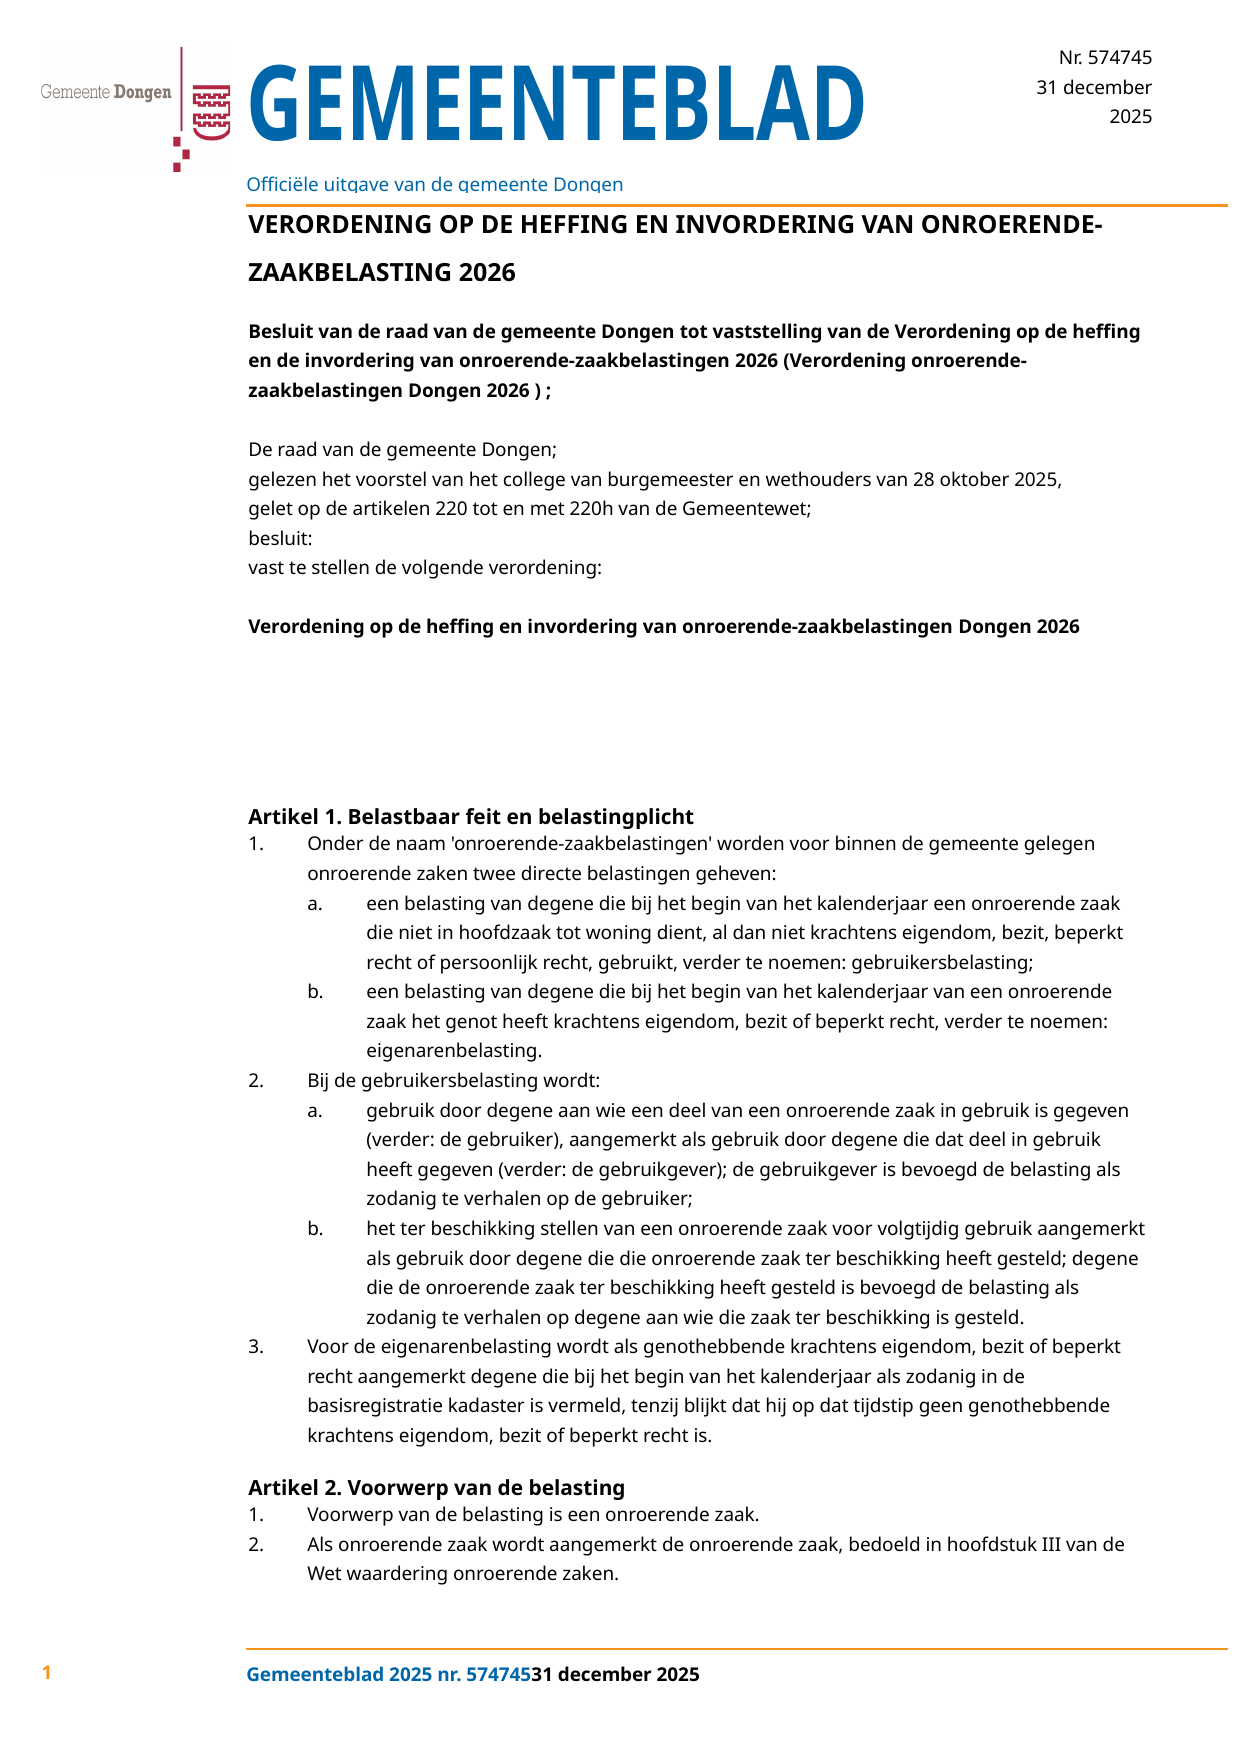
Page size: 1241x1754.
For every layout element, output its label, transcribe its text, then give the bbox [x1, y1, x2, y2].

text Besluit van de raad van de gemeente Dongen tot vaststelling van de Verordening op de heffing en de invordering van onroerende-zaakbelastingen 2026 (Verordening onroerende-zaakbelastingen Dongen 2026 ) ; [248, 318, 1152, 403]
text Artikel 1. Belastbaar feit en belastingplicht [248, 802, 1152, 831]
text gelezen het voorstel van het college van burgemeester en wethouders van 28 oktober 2025, [248, 466, 1152, 492]
text besluit: [248, 525, 1152, 551]
list Bij de gebruikersbelasting wordt: [248, 1067, 1152, 1093]
list het ter beschikking stellen van een onroerende zaak voor volgtijdig gebruik aangemerkt als gebruik door degene die die onroerende zaak ter beschikking heeft gesteld; degene die de onroerende zaak ter beschikking heeft gesteld is bevoegd de belasting als zodanig te verhalen op degene aan wie die zaak ter beschikking is gesteld. [307, 1215, 1152, 1330]
list Voor de eigenarenbelasting wordt als genothebbende krachtens eigendom, bezit of beperkt recht aangemerkt degene die bij het begin van het kalenderjaar als zodanig in de basisregistratie kadaster is vermeld, tenzij blijkt dat hij op dat tijdstip geen genothebbende krachtens eigendom, bezit of beperkt recht is. [248, 1333, 1152, 1448]
list een belasting van degene die bij het begin van het kalenderjaar een onroerende zaak die niet in hoofdzaak tot woning dient, al dan niet krachtens eigendom, bezit, beperkt recht of persoonlijk recht, gebruikt, verder te noemen: gebruikersbelasting; [307, 890, 1152, 975]
text De raad van de gemeente Dongen; [248, 436, 1152, 462]
text Artikel 2. Voorwerp van de belasting [248, 1473, 1152, 1501]
list gebruik door degene aan wie een deel van een onroerende zaak in gebruik is gegeven (verder: de gebruiker), aangemerkt als gebruik door degene die dat deel in gebruik heeft gegeven (verder: de gebruikgever); de gebruikgever is bevoegd de belasting als zodanig te verhalen op de gebruiker; [307, 1097, 1152, 1211]
picture [41, 47, 231, 172]
list Onder de naam 'onroerende-zaakbelastingen' worden voor binnen de gemeente gelegen onroerende zaken twee directe belastingen geheven: [248, 831, 1152, 886]
list Als onroerende zaak wordt aangemerkt de onroerende zaak, bedoeld in hoofdstuk III van de Wet waardering onroerende zaken. [248, 1531, 1152, 1586]
text VERORDENING OP DE HEFFING EN INVORDERING VAN ONROERENDE-ZAAKBELASTING 2026 [248, 207, 1152, 288]
list Voorwerp van de belasting is een onroerende zaak. [248, 1501, 1152, 1527]
list een belasting van degene die bij het begin van het kalenderjaar van een onroerende zaak het genot heeft krachtens eigendom, bezit of beperkt recht, verder te noemen: eigenarenbelasting. [307, 978, 1152, 1063]
text Verordening op de heffing en invordering van onroerende-zaakbelastingen Dongen 2026 [248, 614, 1152, 639]
text vast te stellen de volgende verordening: [248, 554, 1152, 580]
text gelet op de artikelen 220 tot en met 220h van de Gemeentewet; [248, 495, 1152, 521]
